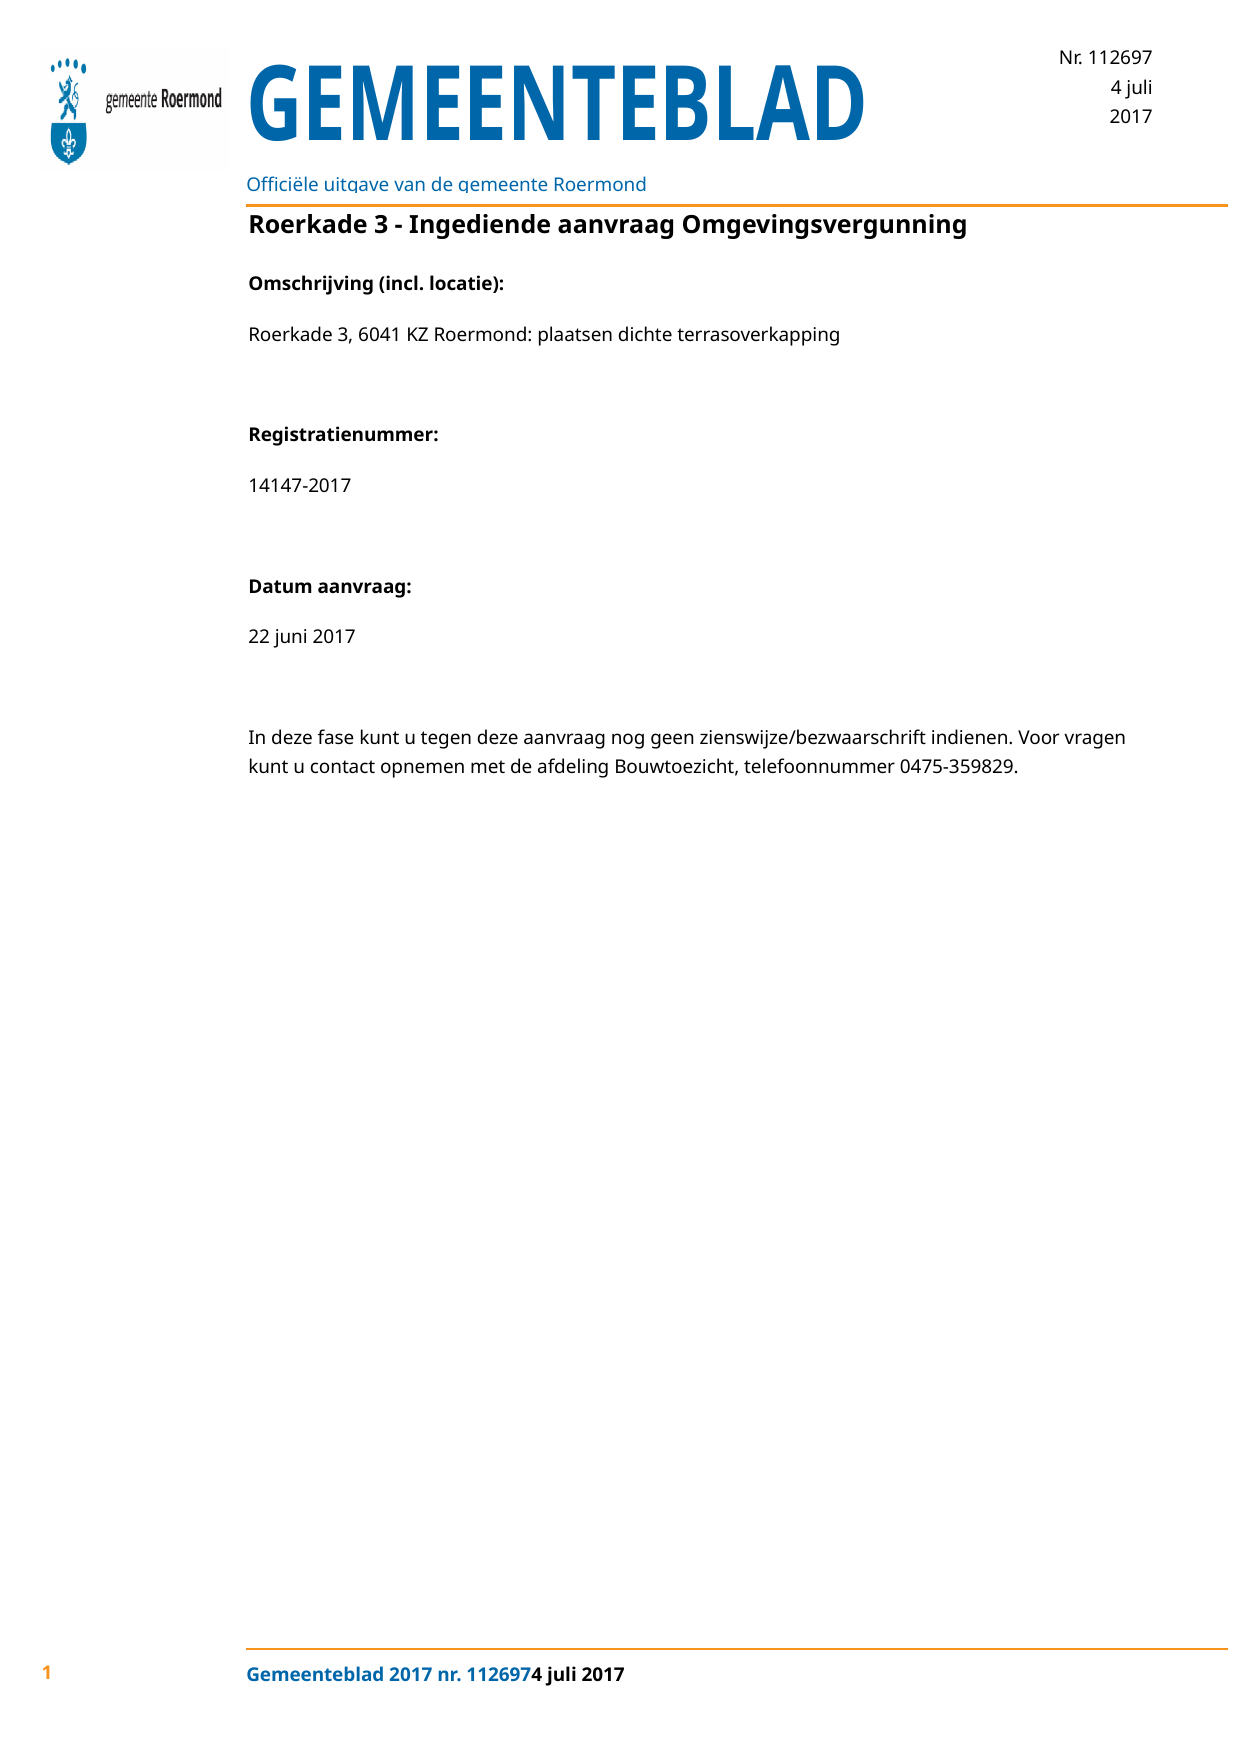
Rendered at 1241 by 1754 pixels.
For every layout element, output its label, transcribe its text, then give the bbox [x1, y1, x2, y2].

picture [41, 47, 231, 172]
text Registratienummer: [248, 422, 1152, 447]
text Roerkade 3 - Ingediende aanvraag Omgevingsvergunning [248, 207, 1152, 241]
text Omschrijving (incl. locatie): [248, 270, 1152, 296]
text Roerkade 3, 6041 KZ Roermond: plaatsen dichte terrasoverkapping [248, 321, 1152, 346]
text In deze fase kunt u tegen deze aanvraag nog geen zienswijze/bezwaarschrift indienen. Voor vragen kunt u contact opnemen met de afdeling Bouwtoezicht, telefoonnummer 0475-359829. [248, 724, 1152, 779]
text 14147-2017 [248, 472, 1152, 498]
text Datum aanvraag: [248, 573, 1152, 598]
text 22 juni 2017 [248, 623, 1152, 649]
